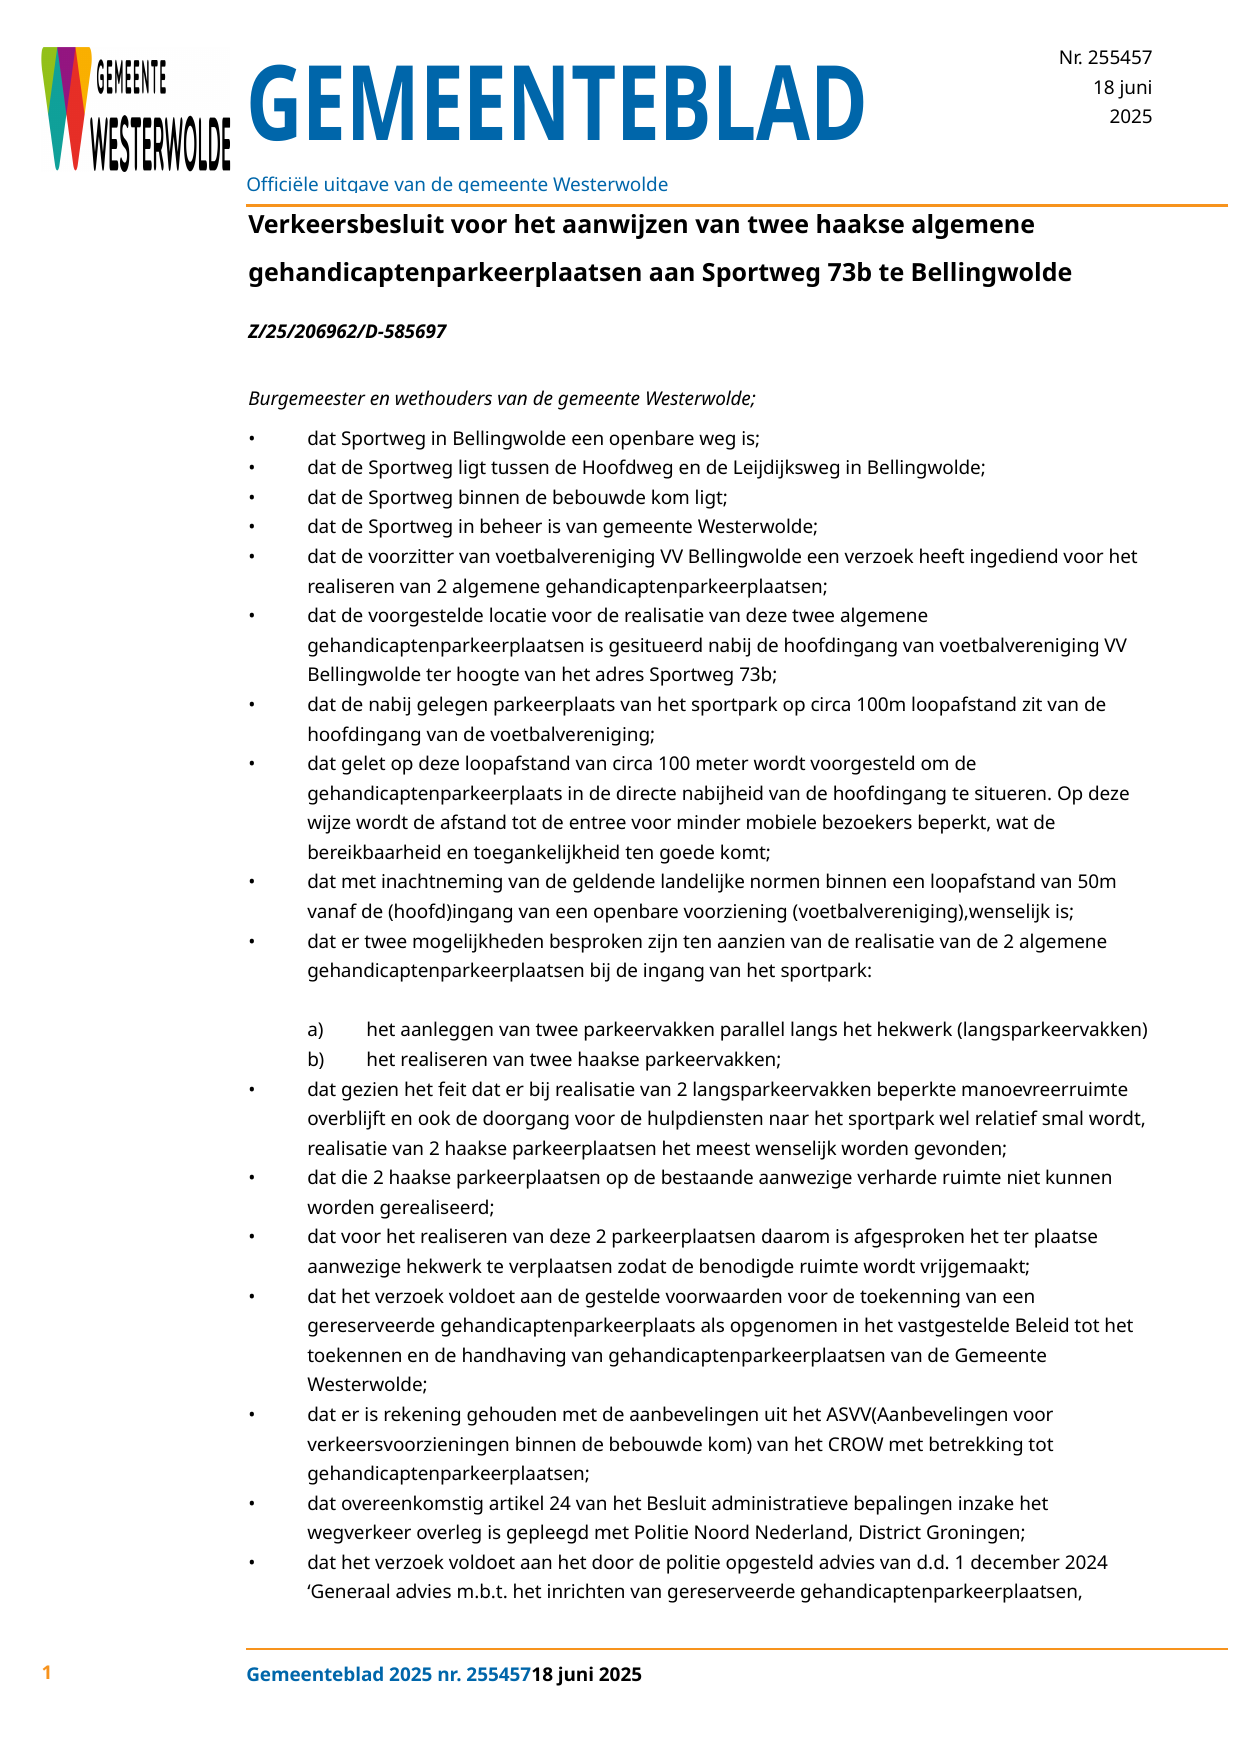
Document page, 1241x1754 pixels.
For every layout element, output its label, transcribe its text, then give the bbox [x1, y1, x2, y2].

list dat de Sportweg in beheer is van gemeente Westerwolde; [248, 514, 1152, 539]
picture [41, 47, 231, 172]
list dat de voorgestelde locatie voor de realisatie van deze twee algemene gehandicaptenparkeerplaatsen is gesitueerd nabij de hoofdingang van voetbalvereniging VV Bellingwolde ter hoogte van het adres Sportweg 73b; [248, 602, 1152, 687]
list dat het verzoek voldoet aan de gestelde voorwaarden voor de toekenning van een gereserveerde gehandicaptenparkeerplaats als opgenomen in het vastgestelde Beleid tot het toekennen en de handhaving van gehandicaptenparkeerplaatsen van de Gemeente Westerwolde; [248, 1283, 1152, 1397]
list dat voor het realiseren van deze 2 parkeerplaatsen daarom is afgesproken het ter plaatse aanwezige hekwerk te verplaatsen zodat de benodigde ruimte wordt vrijgemaakt; [248, 1224, 1152, 1279]
list dat gezien het feit dat er bij realisatie van 2 langsparkeervakken beperkte manoevreerruimte overblijft en ook de doorgang voor de hulpdiensten naar het sportpark wel relatief smal wordt, realisatie van 2 haakse parkeerplaatsen het meest wenselijk worden gevonden; [248, 1076, 1152, 1161]
text Verkeersbesluit voor het aanwijzen van twee haakse algemene gehandicaptenparkeerplaatsen aan Sportweg 73b te Bellingwolde [248, 207, 1152, 288]
list dat die 2 haakse parkeerplaatsen op de bestaande aanwezige verharde ruimte niet kunnen worden gerealiseerd; [248, 1164, 1152, 1220]
list dat de voorzitter van voetbalvereniging VV Bellingwolde een verzoek heeft ingediend voor het realiseren van 2 algemene gehandicaptenparkeerplaatsen; [248, 543, 1152, 598]
list dat gelet op deze loopafstand van circa 100 meter wordt voorgesteld om de gehandicaptenparkeerplaats in de directe nabijheid van de hoofdingang te situeren. Op deze wijze wordt de afstand tot de entree voor minder mobiele bezoekers beperkt, wat de bereikbaarheid en toegankelijkheid ten goede komt; [248, 750, 1152, 865]
list dat er is rekening gehouden met de aanbevelingen uit het ASVV(Aanbevelingen voor verkeersvoorzieningen binnen de bebouwde kom) van het CROW met betrekking tot gehandicaptenparkeerplaatsen; [248, 1401, 1152, 1486]
list dat de Sportweg ligt tussen de Hoofdweg en de Leijdijksweg in Bellingwolde; [248, 454, 1152, 480]
list dat het verzoek voldoet aan het door de politie opgesteld advies van d.d. 1 december 2024 ‘Generaal advies m.b.t. het inrichten van gereserveerde gehandicaptenparkeerplaatsen, [248, 1549, 1152, 1604]
list dat de nabij gelegen parkeerplaats van het sportpark op circa 100m loopafstand zit van de hoofdingang van de voetbalvereniging; [248, 691, 1152, 746]
list het aanleggen van twee parkeervakken parallel langs het hekwerk (langsparkeervakken) [307, 1017, 1152, 1042]
list dat overeenkomstig artikel 24 van het Besluit administratieve bepalingen inzake het wegverkeer overleg is gepleegd met Politie Noord Nederland, District Groningen; [248, 1490, 1152, 1545]
text Z/25/206962/D-585697 [248, 318, 1152, 344]
list dat Sportweg in Bellingwolde een openbare weg is; [248, 425, 1152, 451]
list dat er twee mogelijkheden besproken zijn ten aanzien van de realisatie van de 2 algemene gehandicaptenparkeerplaatsen bij de ingang van het sportpark: [248, 928, 1152, 983]
list dat met inachtneming van de geldende landelijke normen binnen een loopafstand van 50m vanaf de (hoofd)ingang van een openbare voorziening (voetbalvereniging),wenselijk is; [248, 869, 1152, 924]
list dat de Sportweg binnen de bebouwde kom ligt; [248, 484, 1152, 510]
text Burgemeester en wethouders van de gemeente Westerwolde; [248, 386, 1152, 411]
list het realiseren van twee haakse parkeervakken; [307, 1046, 1152, 1072]
